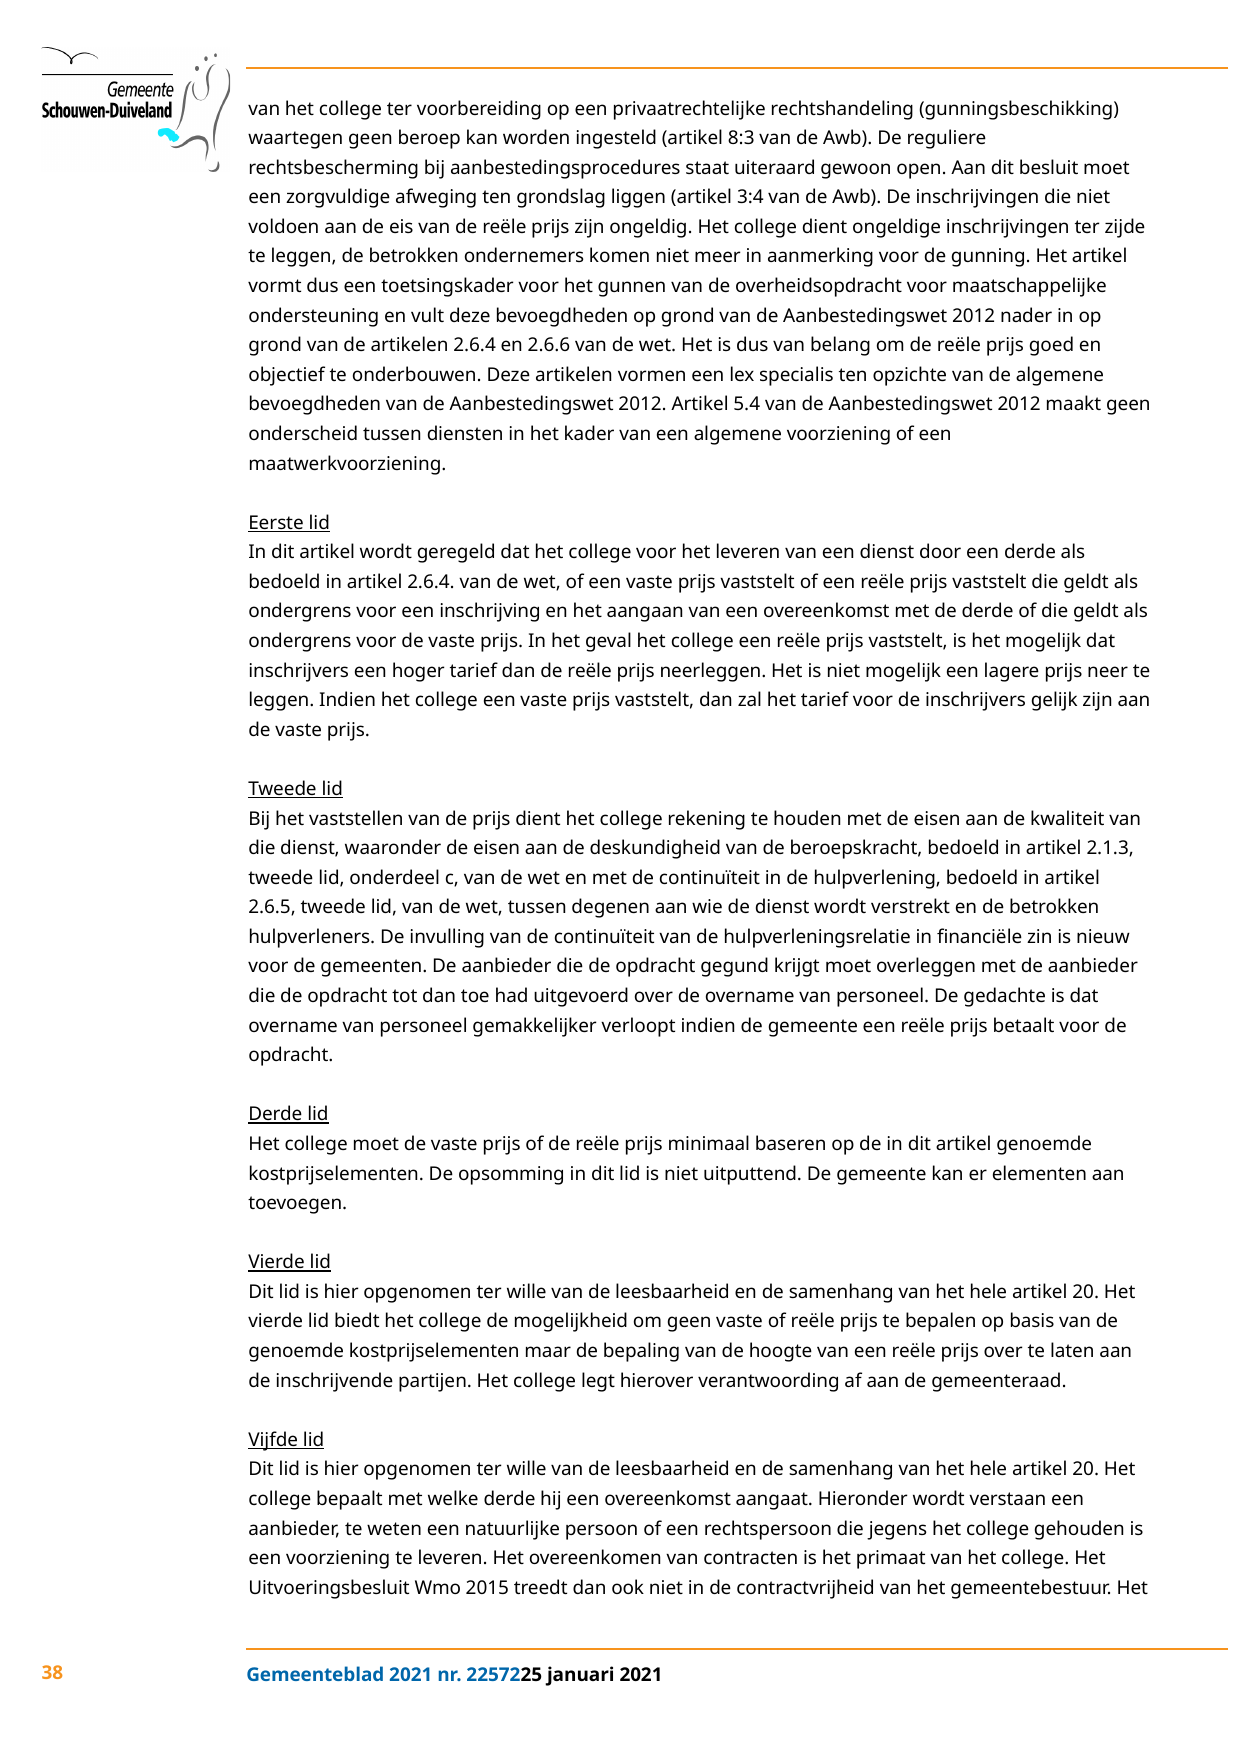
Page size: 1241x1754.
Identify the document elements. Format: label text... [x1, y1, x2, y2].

text Derde lid [248, 1101, 1152, 1126]
text Vijfde lid [248, 1426, 1152, 1452]
text van het college ter voorbereiding op een privaatrechtelijke rechtshandeling (gunningsbeschikking) waartegen geen beroep kan worden ingesteld (artikel 8:3 van de Awb). De reguliere rechtsbescherming bij aanbestedingsprocedures staat uiteraard gewoon open. Aan dit besluit moet een zorgvuldige afweging ten grondslag liggen (artikel 3:4 van de Awb). De inschrijvingen die niet voldoen aan de eis van de reële prijs zijn ongeldig. Het college dient ongeldige inschrijvingen ter zijde te leggen, de betrokken ondernemers komen niet meer in aanmerking voor de gunning. Het artikel vormt dus een toetsingskader voor het gunnen van de overheidsopdracht voor maatschappelijke ondersteuning en vult deze bevoegdheden op grond van de Aanbestedingswet 2012 nader in op grond van de artikelen 2.6.4 en 2.6.6 van de wet. Het is dus van belang om de reële prijs goed en objectief te onderbouwen. Deze artikelen vormen een lex specialis ten opzichte van de algemene bevoegdheden van de Aanbestedingswet 2012. Artikel 5.4 van de Aanbestedingswet 2012 maakt geen onderscheid tussen diensten in het kader van een algemene voorziening of een maatwerkvoorziening. [248, 95, 1152, 476]
text Tweede lid [248, 775, 1152, 801]
text Eerste lid [248, 509, 1152, 535]
text Vierde lid [248, 1248, 1152, 1274]
picture [41, 47, 231, 172]
text Bij het vaststellen van de prijs dient het college rekening te houden met de eisen aan de kwaliteit van die dienst, waaronder de eisen aan de deskundigheid van de beroepskracht, bedoeld in artikel 2.1.3, tweede lid, onderdeel c, van de wet en met de continuïteit in de hulpverlening, bedoeld in artikel 2.6.5, tweede lid, van de wet, tussen degenen aan wie de dienst wordt verstrekt en de betrokken hulpverleners. De invulling van de continuïteit van de hulpverleningsrelatie in financiële zin is nieuw voor de gemeenten. De aanbieder die de opdracht gegund krijgt moet overleggen met de aanbieder die de opdracht tot dan toe had uitgevoerd over de overname van personeel. De gedachte is dat overname van personeel gemakkelijker verloopt indien de gemeente een reële prijs betaalt voor de opdracht. [248, 805, 1152, 1067]
text Het college moet de vaste prijs of de reële prijs minimaal baseren op de in dit artikel genoemde kostprijselementen. De opsomming in dit lid is niet uitputtend. De gemeente kan er elementen aan toevoegen. [248, 1130, 1152, 1215]
text Dit lid is hier opgenomen ter wille van de leesbaarheid en de samenhang van het hele artikel 20. Het vierde lid biedt het college de mogelijkheid om geen vaste of reële prijs te bepalen op basis van de genoemde kostprijselementen maar de bepaling van de hoogte van een reële prijs over te laten aan de inschrijvende partijen. Het college legt hierover verantwoording af aan de gemeenteraad. [248, 1278, 1152, 1393]
text Dit lid is hier opgenomen ter wille van de leesbaarheid en de samenhang van het hele artikel 20. Het college bepaalt met welke derde hij een overeenkomst aangaat. Hieronder wordt verstaan een aanbieder, te weten een natuurlijke persoon of een rechtspersoon die jegens het college gehouden is een voorziening te leveren. Het overeenkomen van contracten is het primaat van het college. Het Uitvoeringsbesluit Wmo 2015 treedt dan ook niet in de contractvrijheid van het gemeentebestuur. Het [248, 1456, 1152, 1600]
text In dit artikel wordt geregeld dat het college voor het leveren van een dienst door een derde als bedoeld in artikel 2.6.4. van de wet, of een vaste prijs vaststelt of een reële prijs vaststelt die geldt als ondergrens voor een inschrijving en het aangaan van een overeenkomst met de derde of die geldt als ondergrens voor de vaste prijs. In het geval het college een reële prijs vaststelt, is het mogelijk dat inschrijvers een hoger tarief dan de reële prijs neerleggen. Het is niet mogelijk een lagere prijs neer te leggen. Indien het college een vaste prijs vaststelt, dan zal het tarief voor de inschrijvers gelijk zijn aan de vaste prijs. [248, 538, 1152, 742]
